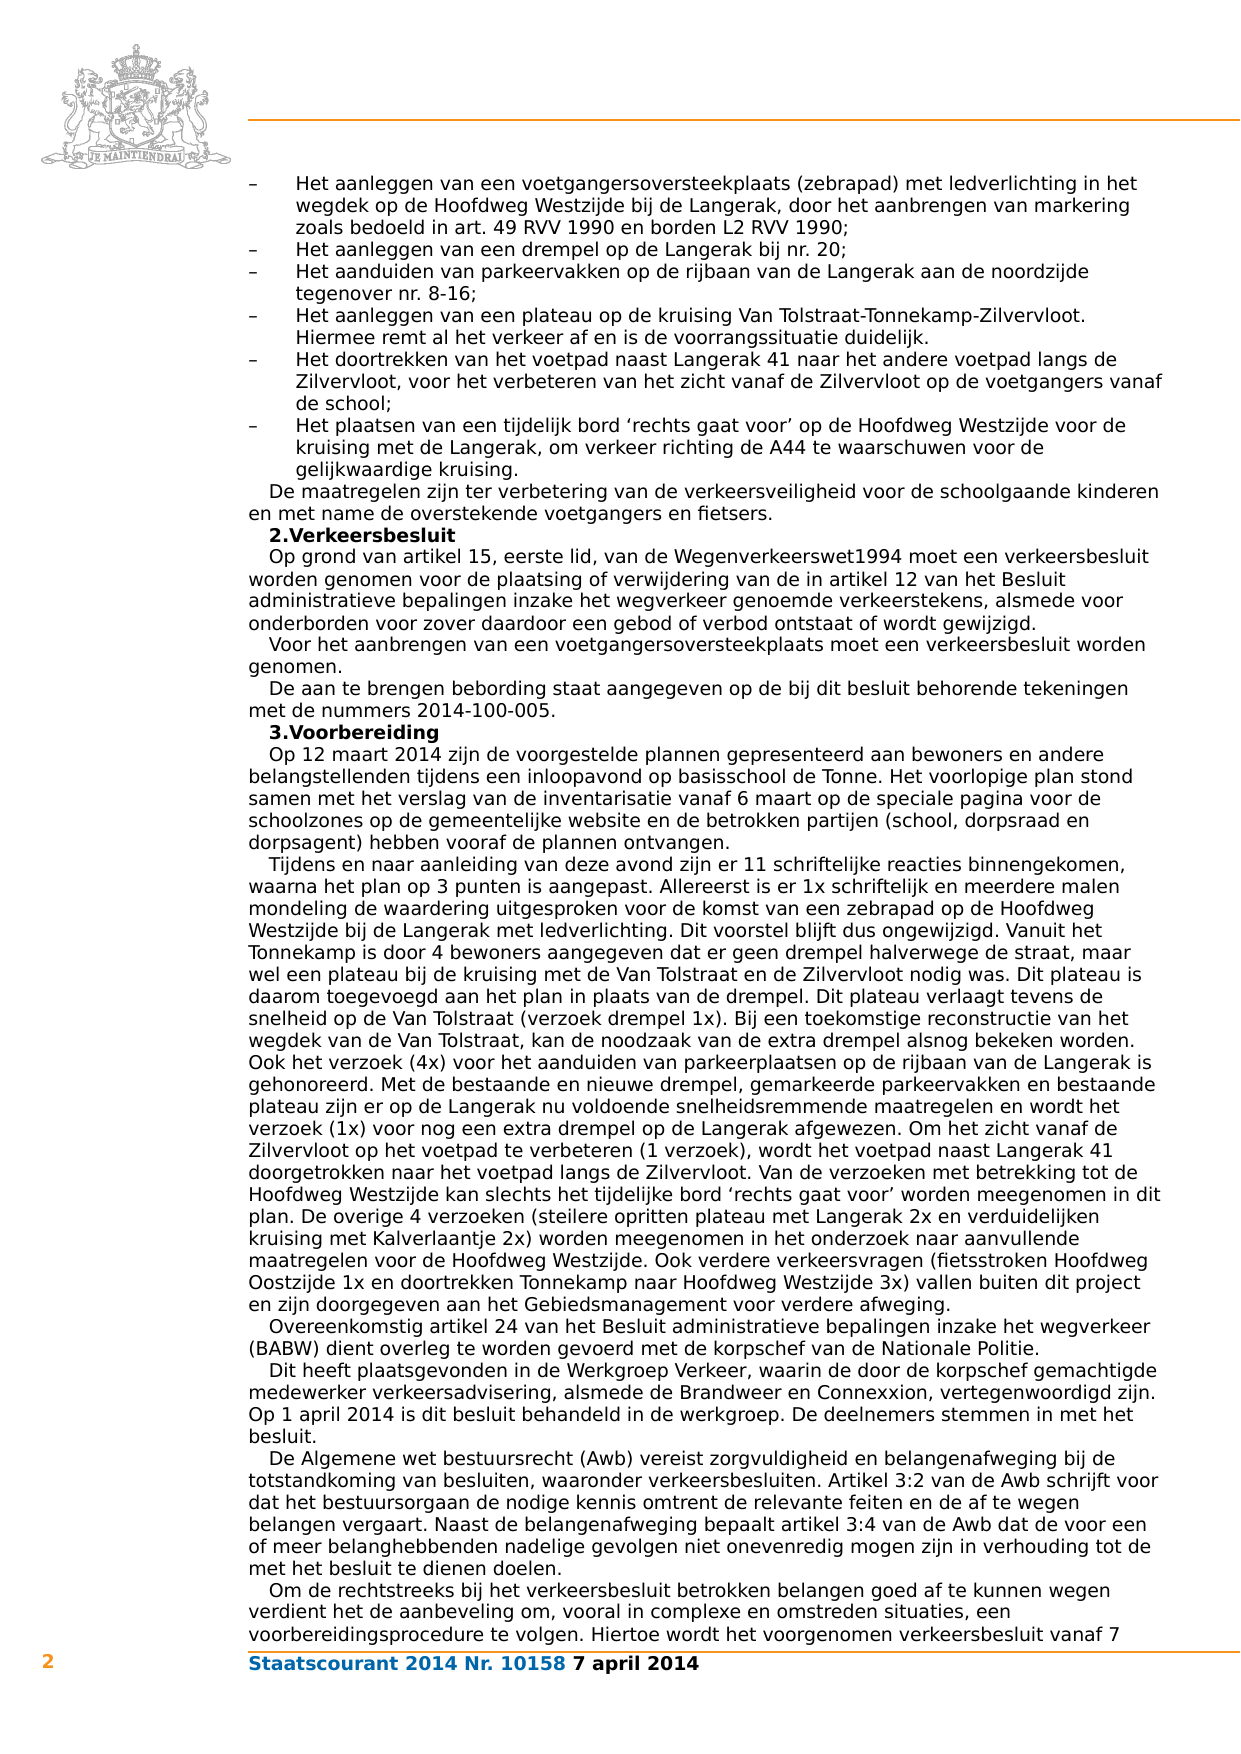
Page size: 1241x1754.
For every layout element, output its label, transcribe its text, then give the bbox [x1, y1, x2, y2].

text Tijdens en naar aanleiding van deze avond zijn er 11 schriftelijke reacties binnengekomen, waarna het plan op 3 punten is aangepast. Allereerst is er 1x schriftelijk en meerdere malen mondeling de waardering uitgesproken voor de komst van een zebrapad op de Hoofdweg Westzijde bij de Langerak met ledverlichting. Dit voorstel blijft dus ongewijzigd. Vanuit het Tonnekamp is door 4 bewoners aangegeven dat er geen drempel halverwege de straat, maar wel een plateau bij de kruising met de Van Tolstraat en de Zilvervloot nodig was. Dit plateau is daarom toegevoegd aan het plan in plaats van de drempel. Dit plateau verlaagt tevens de snelheid op de Van Tolstraat (verzoek drempel 1x). Bij een toekomstige reconstructie van het wegdek van de Van Tolstraat, kan de noodzaak van de extra drempel alsnog bekeken worden. Ook het verzoek (4x) voor het aanduiden van parkeerplaatsen op de rijbaan van de Langerak is gehonoreerd. Met de bestaande en nieuwe drempel, gemarkeerde parkeervakken en bestaande plateau zijn er op de Langerak nu voldoende snelheidsremmende maatregelen en wordt het verzoek (1x) voor nog een extra drempel op de Langerak afgewezen. Om het zicht vanaf de Zilvervloot op het voetpad te verbeteren (1 verzoek), wordt het voetpad naast Langerak 41 doorgetrokken naar het voetpad langs de Zilvervloot. Van de verzoeken met betrekking tot de Hoofdweg Westzijde kan slechts het tijdelijke bord ‘rechts gaat voor’ worden meegenomen in dit plan. De overige 4 verzoeken (steilere opritten plateau met Langerak 2x en verduidelijken kruising met Kalverlaantje 2x) worden meegenomen in het onderzoek naar aanvullende maatregelen voor de Hoofdweg Westzijde. Ook verdere verkeersvragen (fietsstroken Hoofdweg Oostzijde 1x en doortrekken Tonnekamp naar Hoofdweg Westzijde 3x) vallen buiten dit project en zijn doorgegeven aan het Gebiedsmanagement voor verdere afweging. [248, 854, 1163, 1316]
list Het plaatsen van een tijdelijk bord ‘rechts gaat voor’ op de Hoofdweg Westzijde voor de kruising met de Langerak, om verkeer richting de A44 te waarschuwen voor de gelijkwaardige kruising. [248, 414, 1163, 481]
text 2.Verkeersbesluit [248, 524, 1163, 546]
list Het aanleggen van een plateau op de kruising Van Tolstraat-Tonnekamp-Zilvervloot. Hiermee remt al het verkeer af en is de voorrangssituatie duidelijk. [248, 305, 1163, 349]
list Het doortrekken van het voetpad naast Langerak 41 naar het andere voetpad langs de Zilvervloot, voor het verbeteren van het zicht vanaf de Zilvervloot op de voetgangers vanaf de school; [248, 349, 1163, 414]
text Op 12 maart 2014 zijn de voorgestelde plannen gepresenteerd aan bewoners en andere belangstellenden tijdens een inloopavond op basisschool de Tonne. Het voorlopige plan stond samen met het verslag van de inventarisatie vanaf 6 maart op de speciale pagina voor de schoolzones op de gemeentelijke website en de betrokken partijen (school, dorpsraad en dorpsagent) hebben vooraf de plannen ontvangen. [248, 744, 1163, 854]
text Voor het aanbrengen van een voetgangersoversteekplaats moet een verkeersbesluit worden genomen. [248, 634, 1163, 678]
text De aan te brengen bebording staat aangegeven op de bij dit besluit behorende tekeningen met de nummers 2014-100-005. [248, 678, 1163, 722]
list Het aanduiden van parkeervakken op de rijbaan van de Langerak aan de noordzijde tegenover nr. 8-16; [248, 261, 1163, 305]
text De maatregelen zijn ter verbetering van de verkeersveiligheid voor de schoolgaande kinderen en met name de overstekende voetgangers en fietsers. [248, 481, 1163, 524]
text 3.Voorbereiding [248, 722, 1163, 744]
list Het aanleggen van een voetgangersoversteekplaats (zebrapad) met ledverlichting in het wegdek op de Hoofdweg Westzijde bij de Langerak, door het aanbrengen van markering zoals bedoeld in art. 49 RVV 1990 en borden L2 RVV 1990; [248, 173, 1163, 239]
text Om de rechtstreeks bij het verkeersbesluit betrokken belangen goed af te kunnen wegen verdient het de aanbeveling om, vooral in complexe en omstreden situaties, een voorbereidingsprocedure te volgen. Hiertoe wordt het voorgenomen verkeersbesluit vanaf 7 [248, 1579, 1163, 1645]
list Het aanleggen van een drempel op de Langerak bij nr. 20; [248, 239, 1163, 261]
picture [41, 44, 231, 169]
text Op grond van artikel 15, eerste lid, van de Wegenverkeerswet1994 moet een verkeersbesluit worden genomen voor de plaatsing of verwijdering van de in artikel 12 van het Besluit administratieve bepalingen inzake het wegverkeer genoemde verkeerstekens, alsmede voor onderborden voor zover daardoor een gebod of verbod ontstaat of wordt gewijzigd. [248, 546, 1163, 634]
text De Algemene wet bestuursrecht (Awb) vereist zorgvuldigheid en belangenafweging bij de totstandkoming van besluiten, waaronder verkeersbesluiten. Artikel 3:2 van de Awb schrijft voor dat het bestuursorgaan de nodige kennis omtrent de relevante feiten en de af te wegen belangen vergaart. Naast de belangenafweging bepaalt artikel 3:4 van de Awb dat de voor een of meer belanghebbenden nadelige gevolgen niet onevenredig mogen zijn in verhouding tot de met het besluit te dienen doelen. [248, 1448, 1163, 1579]
text Overeenkomstig artikel 24 van het Besluit administratieve bepalingen inzake het wegverkeer (BABW) dient overleg te worden gevoerd met de korpschef van de Nationale Politie. [248, 1316, 1163, 1360]
text Dit heeft plaatsgevonden in de Werkgroep Verkeer, waarin de door de korpschef gemachtigde medewerker verkeersadvisering, alsmede de Brandweer en Connexxion, vertegenwoordigd zijn. Op 1 april 2014 is dit besluit behandeld in de werkgroep. De deelnemers stemmen in met het besluit. [248, 1360, 1163, 1448]
